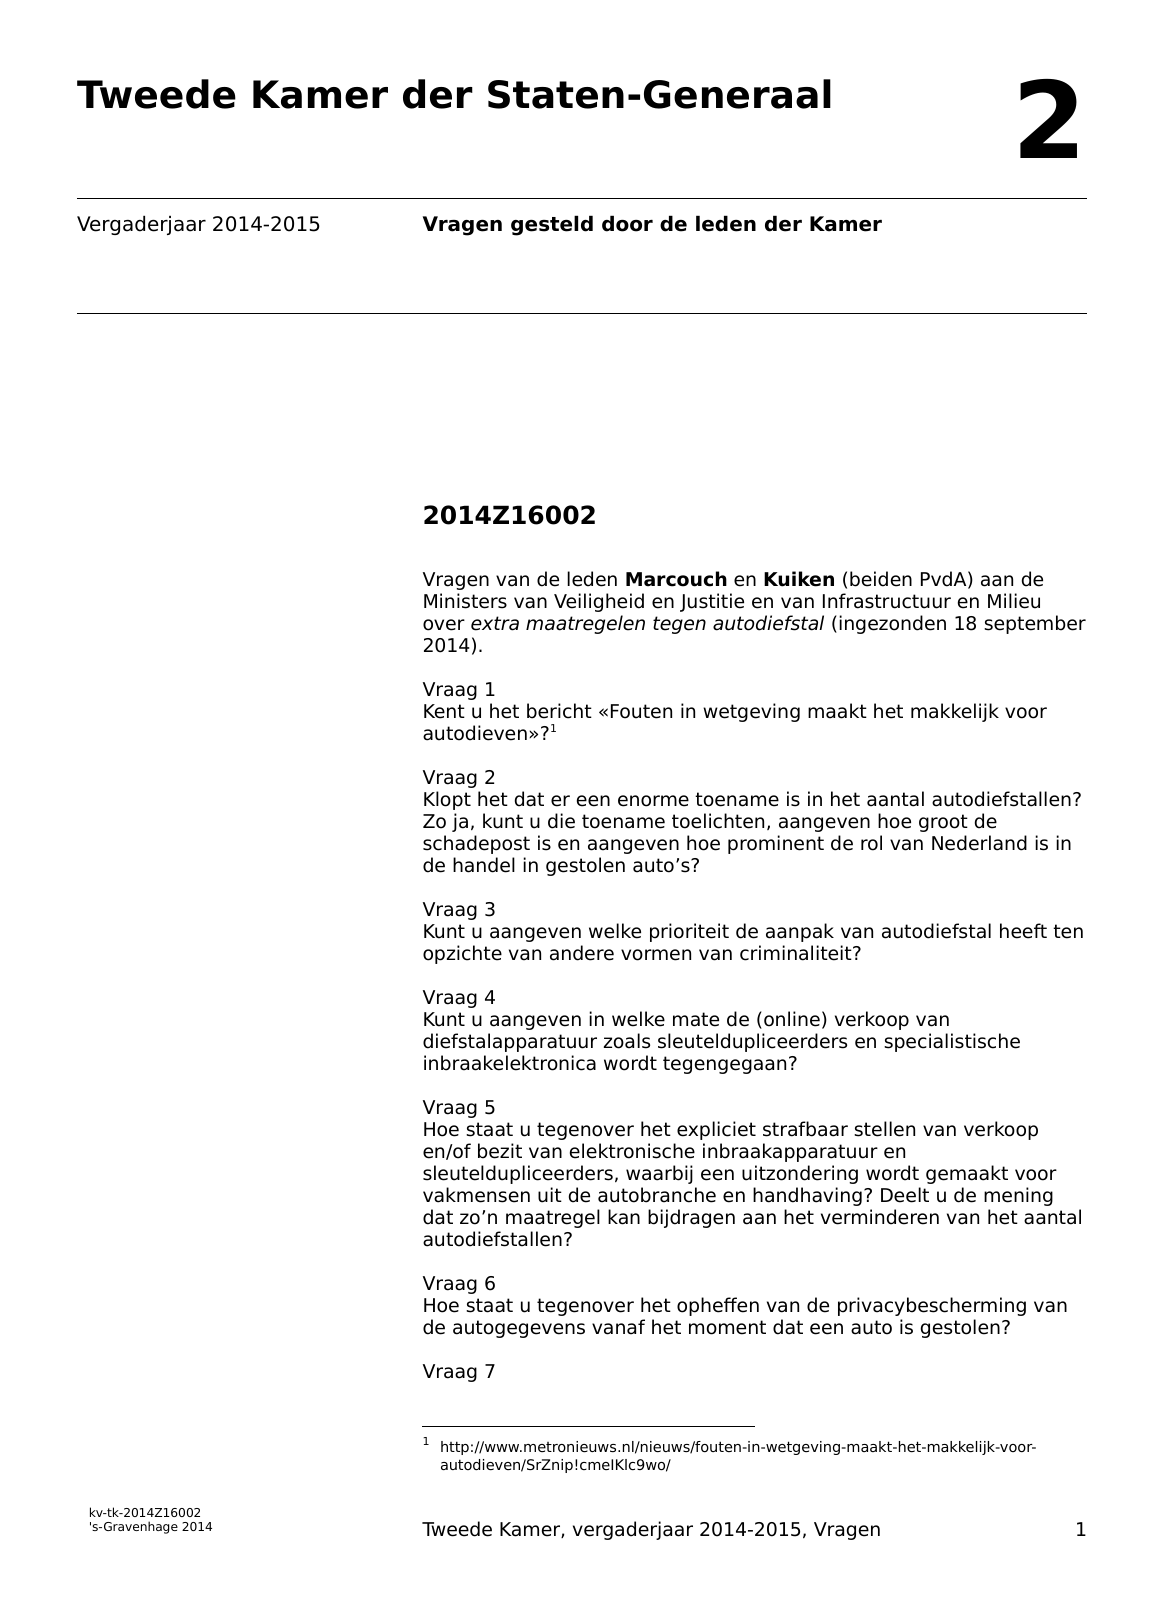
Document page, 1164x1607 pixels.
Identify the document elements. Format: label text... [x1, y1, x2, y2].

table_cell Vragen gesteld door de leden der Kamer [422, 199, 1087, 313]
text Kunt u aangeven in welke mate de (online) verkoop van diefstalapparatuur zoals sleuteldupliceerders en specialistische inbraakelektronica wordt tegengegaan? [422, 1009, 1087, 1075]
text Vraag 2 [422, 767, 1087, 789]
text Vraag 1 [422, 679, 1087, 701]
text Klopt het dat er een enorme toename is in het aantal autodiefstallen? Zo ja, kunt u die toename toelichten, aangeven hoe groot de schadepost is en aangeven hoe prominent de rol van Nederland is in de handel in gestolen auto’s? [422, 789, 1087, 877]
text Hoe staat u tegenover het expliciet strafbaar stellen van verkoop en/of bezit van elektronische inbraakapparatuur en sleuteldupliceerders, waarbij een uitzondering wordt gemaakt voor vakmensen uit de autobranche en handhaving? Deelt u de mening dat zo’n maatregel kan bijdragen aan het verminderen van het aantal autodiefstallen? [422, 1119, 1087, 1251]
text Vragen van de leden Marcouch en Kuiken (beiden PvdA) aan de Ministers van Veiligheid en Justitie en van Infrastructuur en Milieu over extra maatregelen tegen autodiefstal (ingezonden 18 september 2014). [422, 569, 1087, 657]
text Vraag 3 [422, 899, 1087, 921]
text Kunt u aangeven welke prioriteit de aanpak van autodiefstal heeft ten opzichte van andere vormen van criminaliteit? [422, 921, 1087, 965]
text Vraag 7 [422, 1361, 1087, 1383]
text 's-Gravenhage 2014 [88, 1520, 323, 1534]
text 2014Z16002 [422, 501, 1087, 531]
table_header 2 [886, 59, 1087, 198]
text Hoe staat u tegenover het opheffen van de privacybescherming van de autogegevens vanaf het moment dat een auto is gestolen? [422, 1295, 1087, 1339]
text http://www.metronieuws.nl/nieuws/fouten-in-wetgeving-maakt-het-makkelijk-voor-autodieven/SrZnip!cmeIKlc9wo/ [422, 1435, 1087, 1474]
text Kent u het bericht «Fouten in wetgeving maakt het makkelijk voor autodieven»? [422, 701, 1087, 745]
text kv-tk-2014Z16002 [88, 1506, 323, 1520]
table_cell Vergaderjaar 2014-2015 [77, 199, 422, 313]
text Vraag 6 [422, 1273, 1087, 1295]
text Vraag 4 [422, 987, 1087, 1009]
table_header Tweede Kamer der Staten-Generaal [77, 59, 886, 198]
text Vraag 5 [422, 1097, 1087, 1119]
